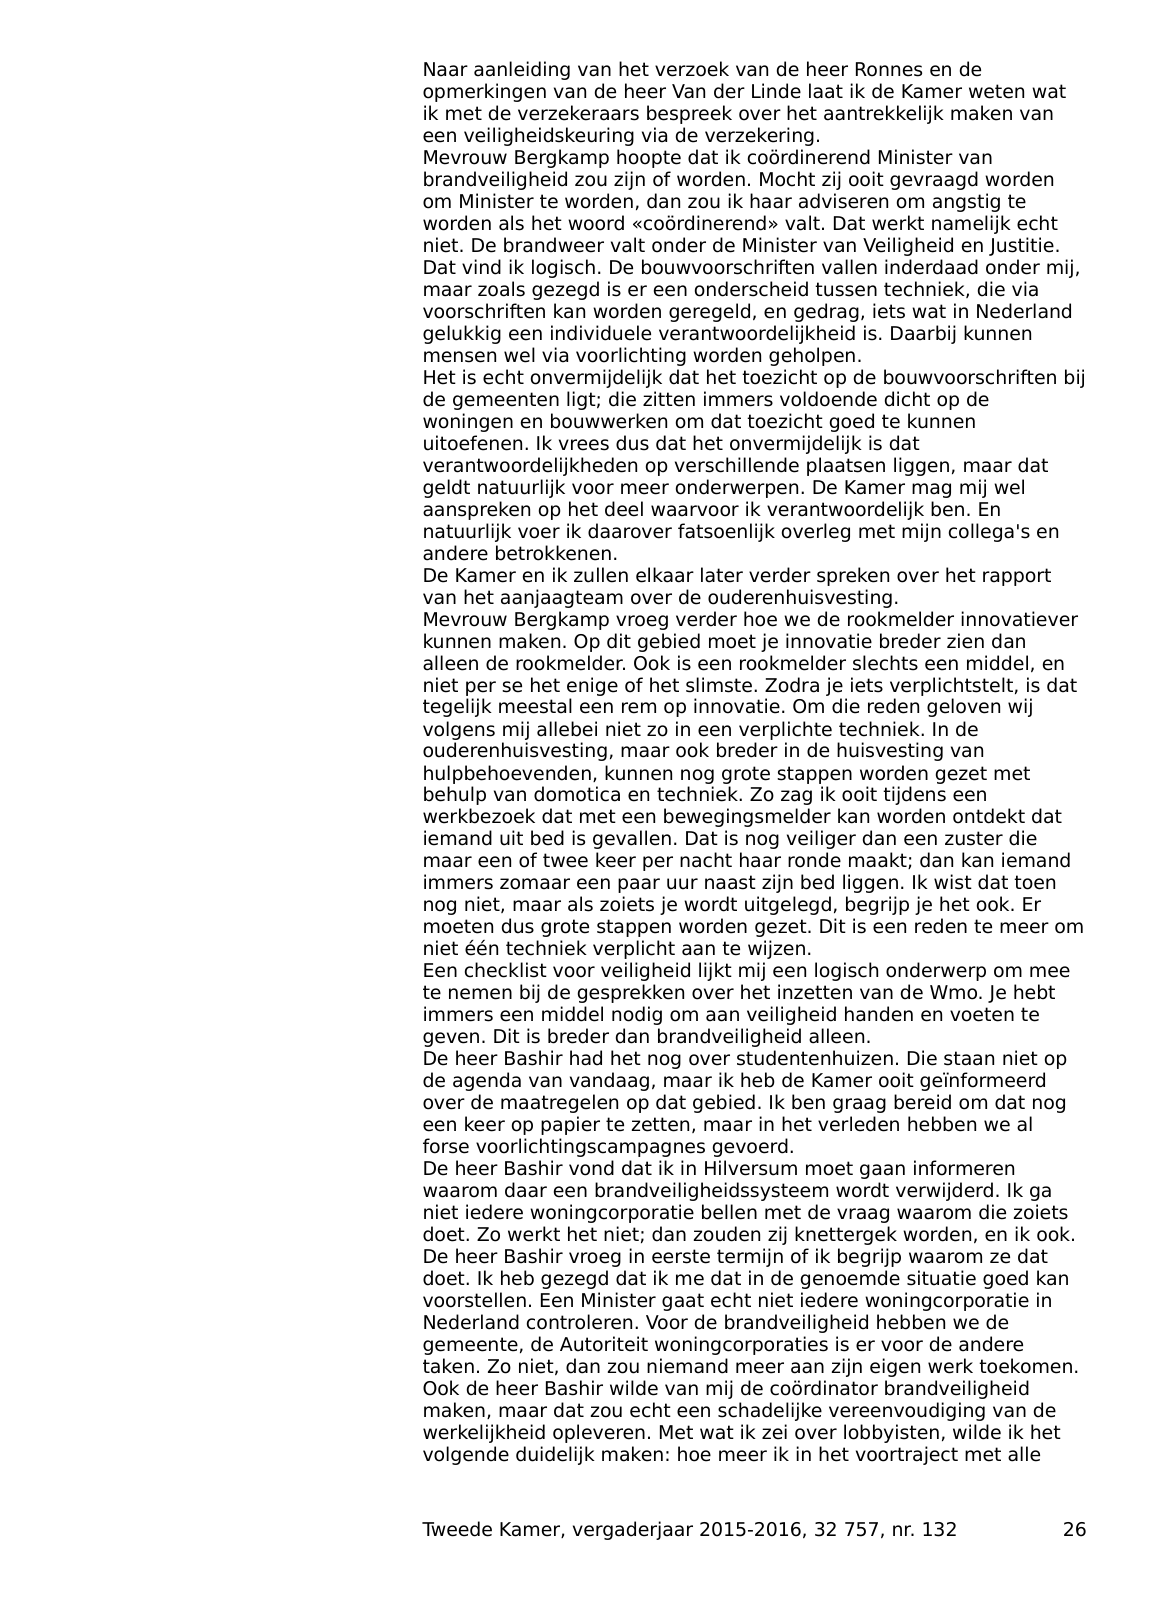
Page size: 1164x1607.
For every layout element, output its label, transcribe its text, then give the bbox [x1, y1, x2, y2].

text De heer Bashir vond dat ik in Hilversum moet gaan informeren waarom daar een brandveiligheidssysteem wordt verwijderd. Ik ga niet iedere woningcorporatie bellen met de vraag waarom die zoiets doet. Zo werkt het niet; dan zouden zij knettergek worden, en ik ook. De heer Bashir vroeg in eerste termijn of ik begrijp waarom ze dat doet. Ik heb gezegd dat ik me dat in de genoemde situatie goed kan voorstellen. Een Minister gaat echt niet iedere woningcorporatie in Nederland controleren. Voor de brandveiligheid hebben we de gemeente, de Autoriteit woningcorporaties is er voor de andere taken. Zo niet, dan zou niemand meer aan zijn eigen werk toekomen. [422, 1158, 1087, 1378]
text De heer Bashir had het nog over studentenhuizen. Die staan niet op de agenda van vandaag, maar ik heb de Kamer ooit geïnformeerd over de maatregelen op dat gebied. Ik ben graag bereid om dat nog een keer op papier te zetten, maar in het verleden hebben we al forse voorlichtingscampagnes gevoerd. [422, 1048, 1087, 1158]
text Ook de heer Bashir wilde van mij de coördinator brandveiligheid maken, maar dat zou echt een schadelijke vereenvoudiging van de werkelijkheid opleveren. Met wat ik zei over lobbyisten, wilde ik het volgende duidelijk maken: hoe meer ik in het voortraject met alle [422, 1378, 1087, 1466]
text De Kamer en ik zullen elkaar later verder spreken over het rapport van het aanjaagteam over de ouderenhuisvesting. [422, 564, 1087, 608]
text Naar aanleiding van het verzoek van de heer Ronnes en de opmerkingen van de heer Van der Linde laat ik de Kamer weten wat ik met de verzekeraars bespreek over het aantrekkelijk maken van een veiligheidskeuring via de verzekering. [422, 59, 1087, 147]
text Mevrouw Bergkamp vroeg verder hoe we de rookmelder innovatiever kunnen maken. Op dit gebied moet je innovatie breder zien dan alleen de rookmelder. Ook is een rookmelder slechts een middel, en niet per se het enige of het slimste. Zodra je iets verplichtstelt, is dat tegelijk meestal een rem op innovatie. Om die reden geloven wij volgens mij allebei niet zo in een verplichte techniek. In de ouderenhuisvesting, maar ook breder in de huisvesting van hulpbehoevenden, kunnen nog grote stappen worden gezet met behulp van domotica en techniek. Zo zag ik ooit tijdens een werkbezoek dat met een bewegingsmelder kan worden ontdekt dat iemand uit bed is gevallen. Dat is nog veiliger dan een zuster die maar een of twee keer per nacht haar ronde maakt; dan kan iemand immers zomaar een paar uur naast zijn bed liggen. Ik wist dat toen nog niet, maar als zoiets je wordt uitgelegd, begrijp je het ook. Er moeten dus grote stappen worden gezet. Dit is een reden te meer om niet één techniek verplicht aan te wijzen. [422, 608, 1087, 960]
text Een checklist voor veiligheid lijkt mij een logisch onderwerp om mee te nemen bij de gesprekken over het inzetten van de Wmo. Je hebt immers een middel nodig om aan veiligheid handen en voeten te geven. Dit is breder dan brandveiligheid alleen. [422, 960, 1087, 1048]
text Mevrouw Bergkamp hoopte dat ik coördinerend Minister van brandveiligheid zou zijn of worden. Mocht zij ooit gevraagd worden om Minister te worden, dan zou ik haar adviseren om angstig te worden als het woord «coördinerend» valt. Dat werkt namelijk echt niet. De brandweer valt onder de Minister van Veiligheid en Justitie. Dat vind ik logisch. De bouwvoorschriften vallen inderdaad onder mij, maar zoals gezegd is er een onderscheid tussen techniek, die via voorschriften kan worden geregeld, en gedrag, iets wat in Nederland gelukkig een individuele verantwoordelijkheid is. Daarbij kunnen mensen wel via voorlichting worden geholpen. [422, 147, 1087, 367]
text Het is echt onvermijdelijk dat het toezicht op de bouwvoorschriften bij de gemeenten ligt; die zitten immers voldoende dicht op de woningen en bouwwerken om dat toezicht goed te kunnen uitoefenen. Ik vrees dus dat het onvermijdelijk is dat verantwoordelijkheden op verschillende plaatsen liggen, maar dat geldt natuurlijk voor meer onderwerpen. De Kamer mag mij wel aanspreken op het deel waarvoor ik verantwoordelijk ben. En natuurlijk voer ik daarover fatsoenlijk overleg met mijn collega's en andere betrokkenen. [422, 367, 1087, 564]
